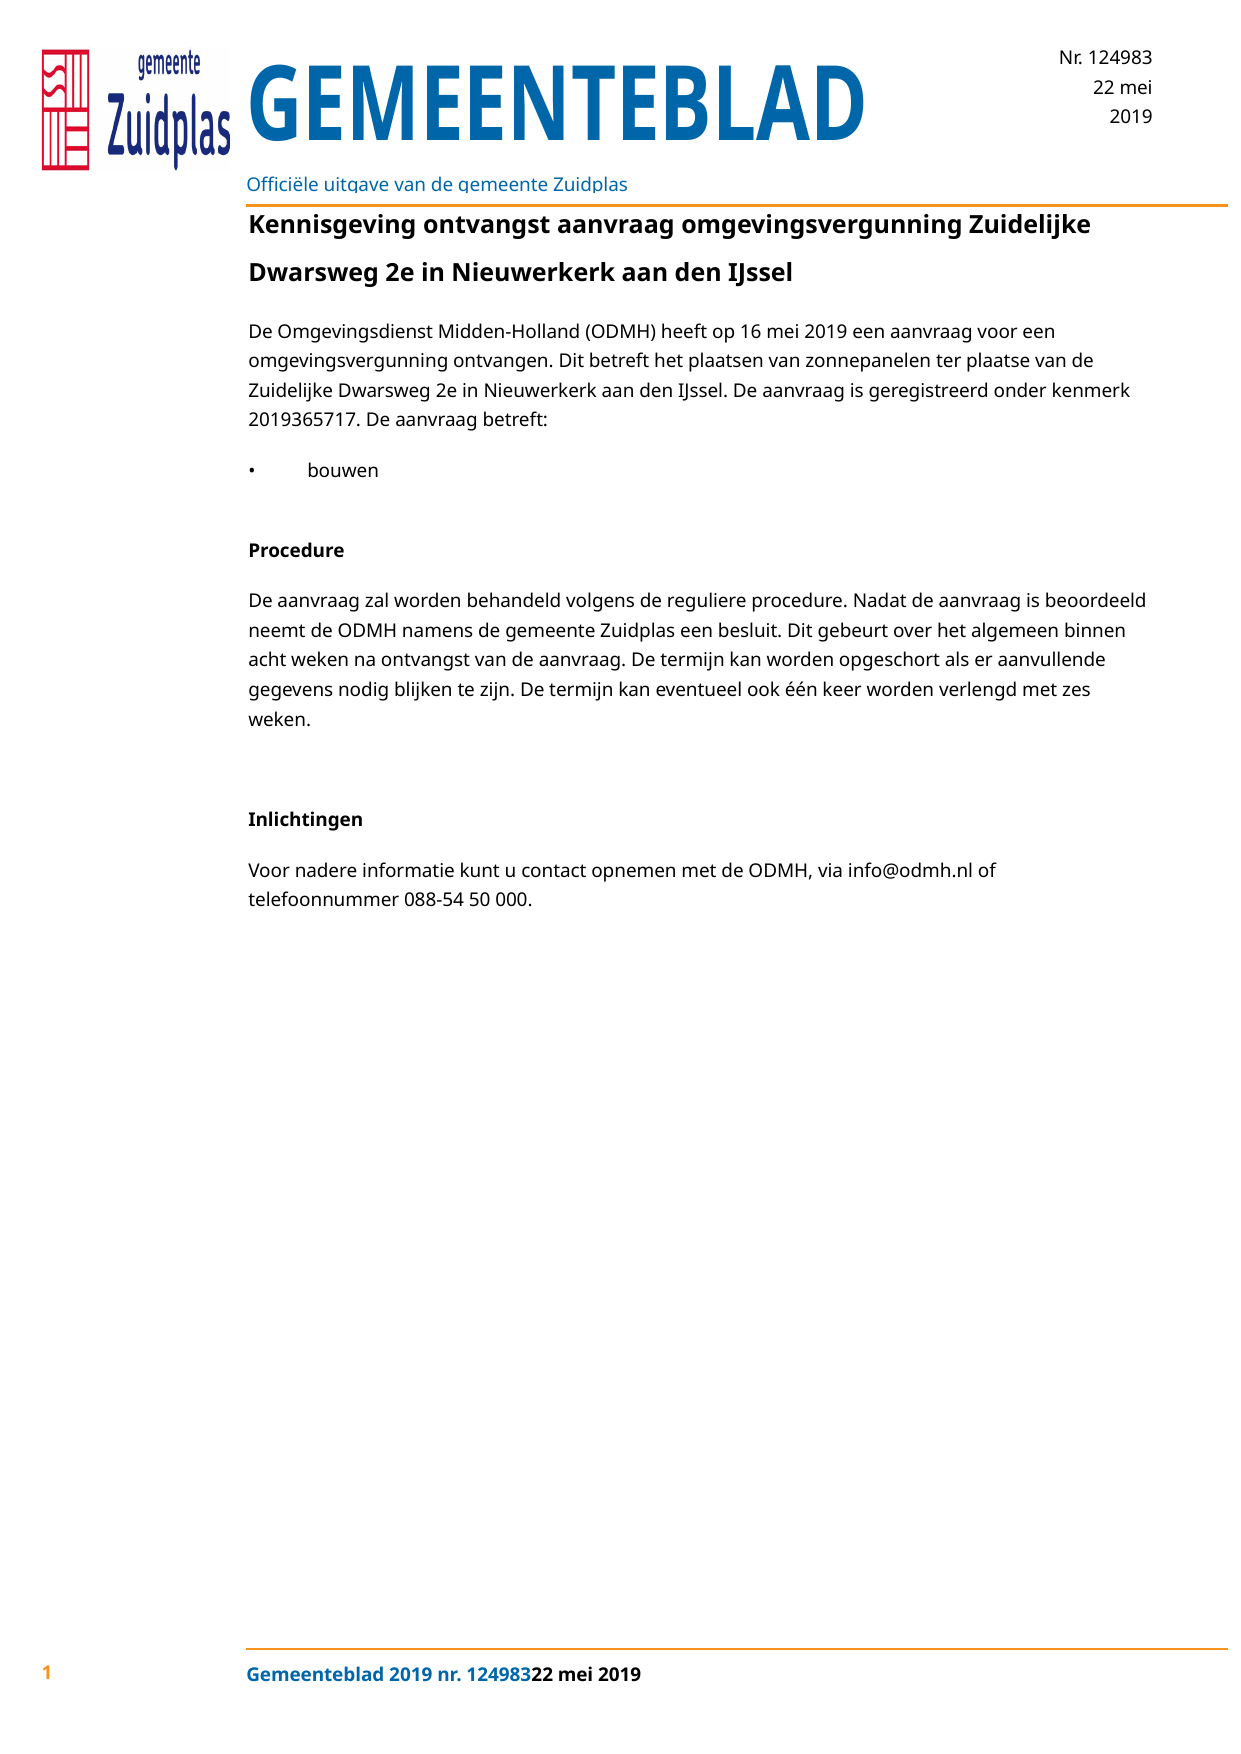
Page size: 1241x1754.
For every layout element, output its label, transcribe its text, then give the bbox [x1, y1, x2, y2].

text Voor nadere informatie kunt u contact opnemen met de ODMH, via info@odmh.nl of telefoonnummer 088-54 50 000. [248, 857, 1152, 912]
text Procedure [248, 537, 1152, 563]
picture [41, 47, 231, 172]
text Kennisgeving ontvangst aanvraag omgevingsvergunning Zuidelijke Dwarsweg 2e in Nieuwerkerk aan den IJssel [248, 207, 1152, 288]
text De Omgevingsdienst Midden-Holland (ODMH) heeft op 16 mei 2019 een aanvraag voor een omgevingsvergunning ontvangen. Dit betreft het plaatsen van zonnepanelen ter plaatse van de Zuidelijke Dwarsweg 2e in Nieuwerkerk aan den IJssel. De aanvraag is geregistreerd onder kenmerk 2019365717. De aanvraag betreft: [248, 318, 1152, 432]
text Inlichtingen [248, 807, 1152, 832]
list bouwen [248, 457, 1152, 483]
text De aanvraag zal worden behandeld volgens de reguliere procedure. Nadat de aanvraag is beoordeeld neemt de ODMH namens de gemeente Zuidplas een besluit. Dit gebeurt over het algemeen binnen acht weken na ontvangst van de aanvraag. De termijn kan worden opgeschort als er aanvullende gegevens nodig blijken te zijn. De termijn kan eventueel ook één keer worden verlengd met zes weken. [248, 587, 1152, 732]
